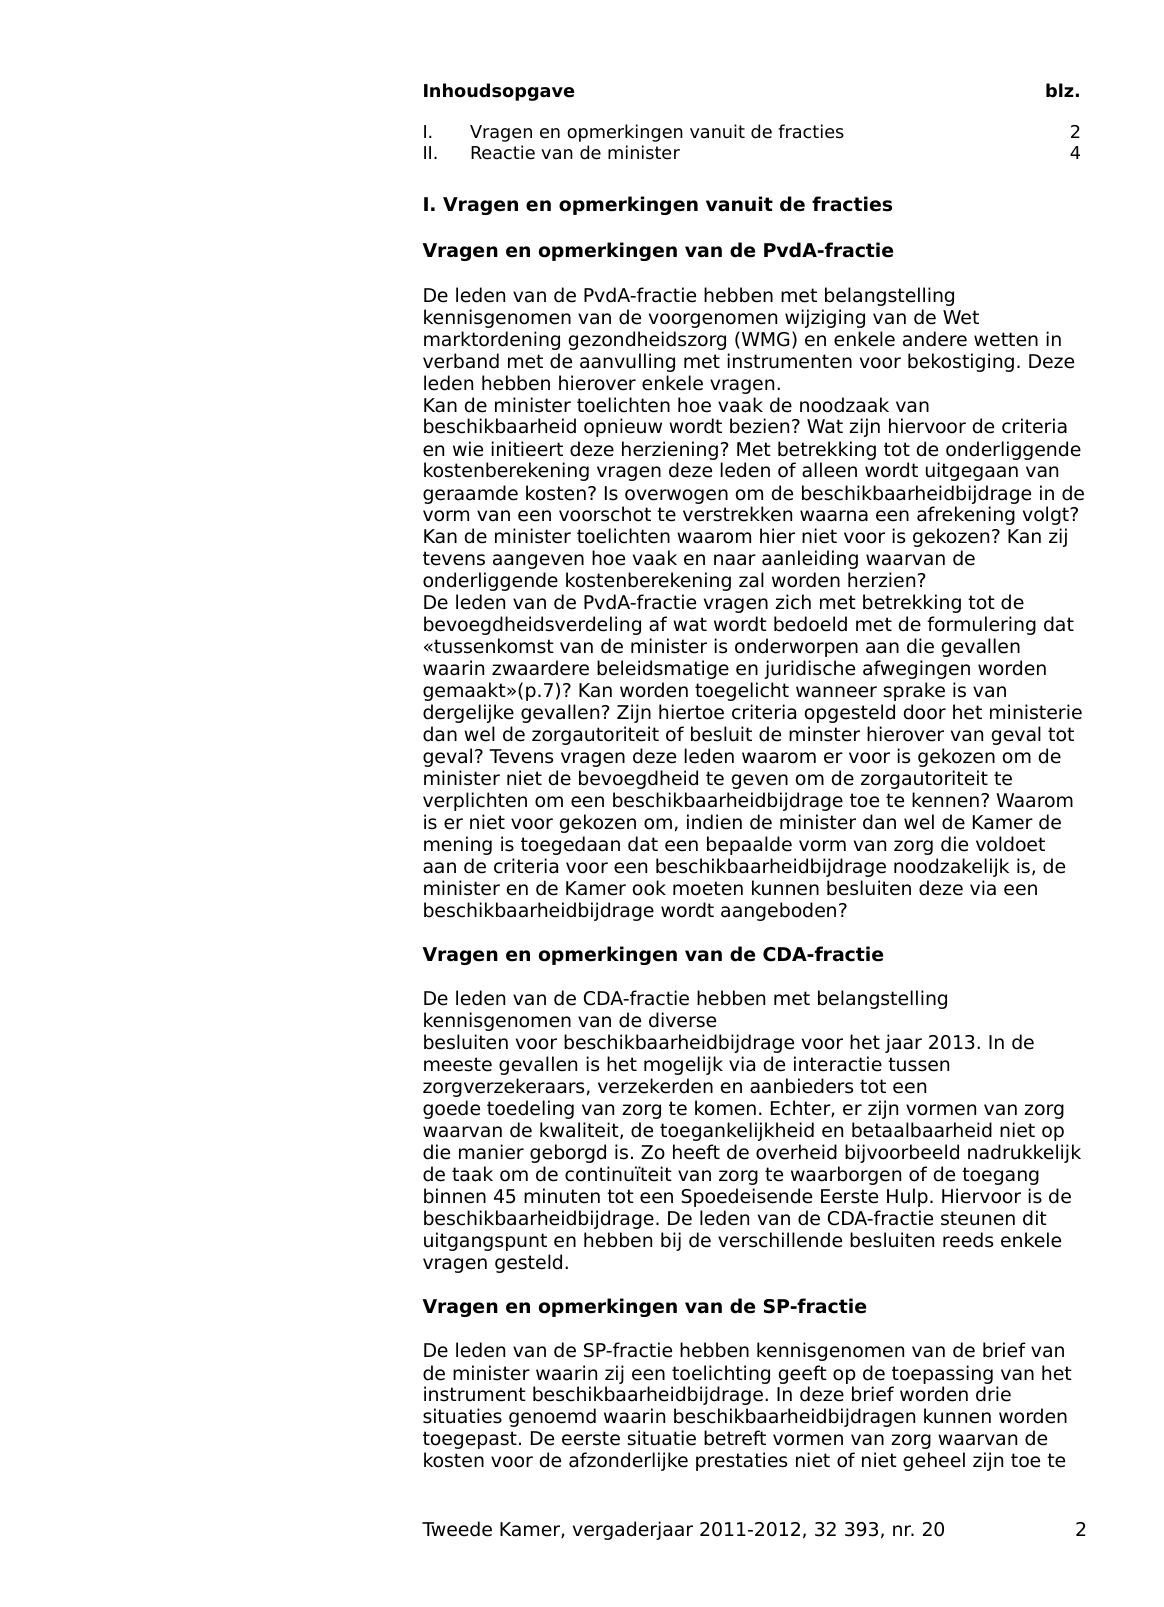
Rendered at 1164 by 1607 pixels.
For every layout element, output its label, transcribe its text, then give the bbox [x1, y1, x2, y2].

table_cell II. [422, 143, 464, 163]
subtitle I. Vragen en opmerkingen vanuit de fracties [422, 193, 1087, 215]
subtitle Vragen en opmerkingen van de SP-fractie [422, 1296, 1087, 1318]
text De leden van de PvdA-fractie hebben met belangstelling kennisgenomen van de voorgenomen wijziging van de Wet marktordening gezondheidszorg (WMG) en enkele andere wetten in verband met de aanvulling met instrumenten voor bekostiging. Deze leden hebben hierover enkele vragen. [422, 284, 1087, 394]
table_header blz. [983, 81, 1087, 102]
text Kan de minister toelichten hoe vaak de noodzaak van beschikbaarheid opnieuw wordt bezien? Wat zijn hiervoor de criteria en wie initieert deze herziening? Met betrekking tot de onderliggende kostenberekening vragen deze leden of alleen wordt uitgegaan van geraamde kosten? Is overwogen om de beschikbaarheidbijdrage in de vorm van een voorschot te verstrekken waarna een afrekening volgt? Kan de minister toelichten waarom hier niet voor is gekozen? Kan zij tevens aangeven hoe vaak en naar aanleiding waarvan de onderliggende kostenberekening zal worden herzien? [422, 394, 1087, 592]
subtitle Vragen en opmerkingen van de CDA-fractie [422, 944, 1087, 966]
table_cell Vragen en opmerkingen vanuit de fracties [464, 122, 983, 143]
table_cell [464, 102, 983, 122]
table_cell Reactie van de minister [464, 143, 983, 163]
text De leden van de CDA-fractie hebben met belangstelling kennisgenomen van de diverse [422, 988, 1087, 1032]
table_header Inhoudsopgave [422, 81, 983, 102]
text De leden van de SP-fractie hebben kennisgenomen van de brief van de minister waarin zij een toelichting geeft op de toepassing van het instrument beschikbaarheidbijdrage. In deze brief worden drie situaties genoemd waarin beschikbaarheidbijdragen kunnen worden toegepast. De eerste situatie betreft vormen van zorg waarvan de kosten voor de afzonderlijke prestaties niet of niet geheel zijn toe te [422, 1340, 1087, 1472]
table_cell [422, 102, 464, 122]
text besluiten voor beschikbaarheidbijdrage voor het jaar 2013. In de meeste gevallen is het mogelijk via de interactie tussen zorgverzekeraars, verzekerden en aanbieders tot een [422, 1032, 1087, 1098]
text De leden van de PvdA-fractie vragen zich met betrekking tot de bevoegdheidsverdeling af wat wordt bedoeld met de formulering dat «tussenkomst van de minister is onderworpen aan die gevallen waarin zwaardere beleidsmatige en juridische afwegingen worden gemaakt»(p.7)? Kan worden toegelicht wanneer sprake is van dergelijke gevallen? Zijn hiertoe criteria opgesteld door het ministerie dan wel de zorgautoriteit of besluit de minster hierover van geval tot geval? Tevens vragen deze leden waarom er voor is gekozen om de minister niet de bevoegdheid te geven om de zorgautoriteit te verplichten om een beschikbaarheidbijdrage toe te kennen? Waarom is er niet voor gekozen om, indien de minister dan wel de Kamer de mening is toegedaan dat een bepaalde vorm van zorg die voldoet aan de criteria voor een beschikbaarheidbijdrage noodzakelijk is, de minister en de Kamer ook moeten kunnen besluiten deze via een beschikbaarheidbijdrage wordt aangeboden? [422, 592, 1087, 922]
table_cell [983, 102, 1087, 122]
table_cell 4 [983, 143, 1087, 163]
text goede toedeling van zorg te komen. Echter, er zijn vormen van zorg waarvan de kwaliteit, de toegankelijkheid en betaalbaarheid niet op die manier geborgd is. Zo heeft de overheid bijvoorbeeld nadrukkelijk de taak om de continuïteit van zorg te waarborgen of de toegang binnen 45 minuten tot een Spoedeisende Eerste Hulp. Hiervoor is de beschikbaarheidbijdrage. De leden van de CDA-fractie steunen dit uitgangspunt en hebben bij de verschillende besluiten reeds enkele vragen gesteld. [422, 1098, 1087, 1274]
table_cell 2 [983, 122, 1087, 143]
table_cell I. [422, 122, 464, 143]
subtitle Vragen en opmerkingen van de PvdA-fractie [422, 240, 1087, 262]
